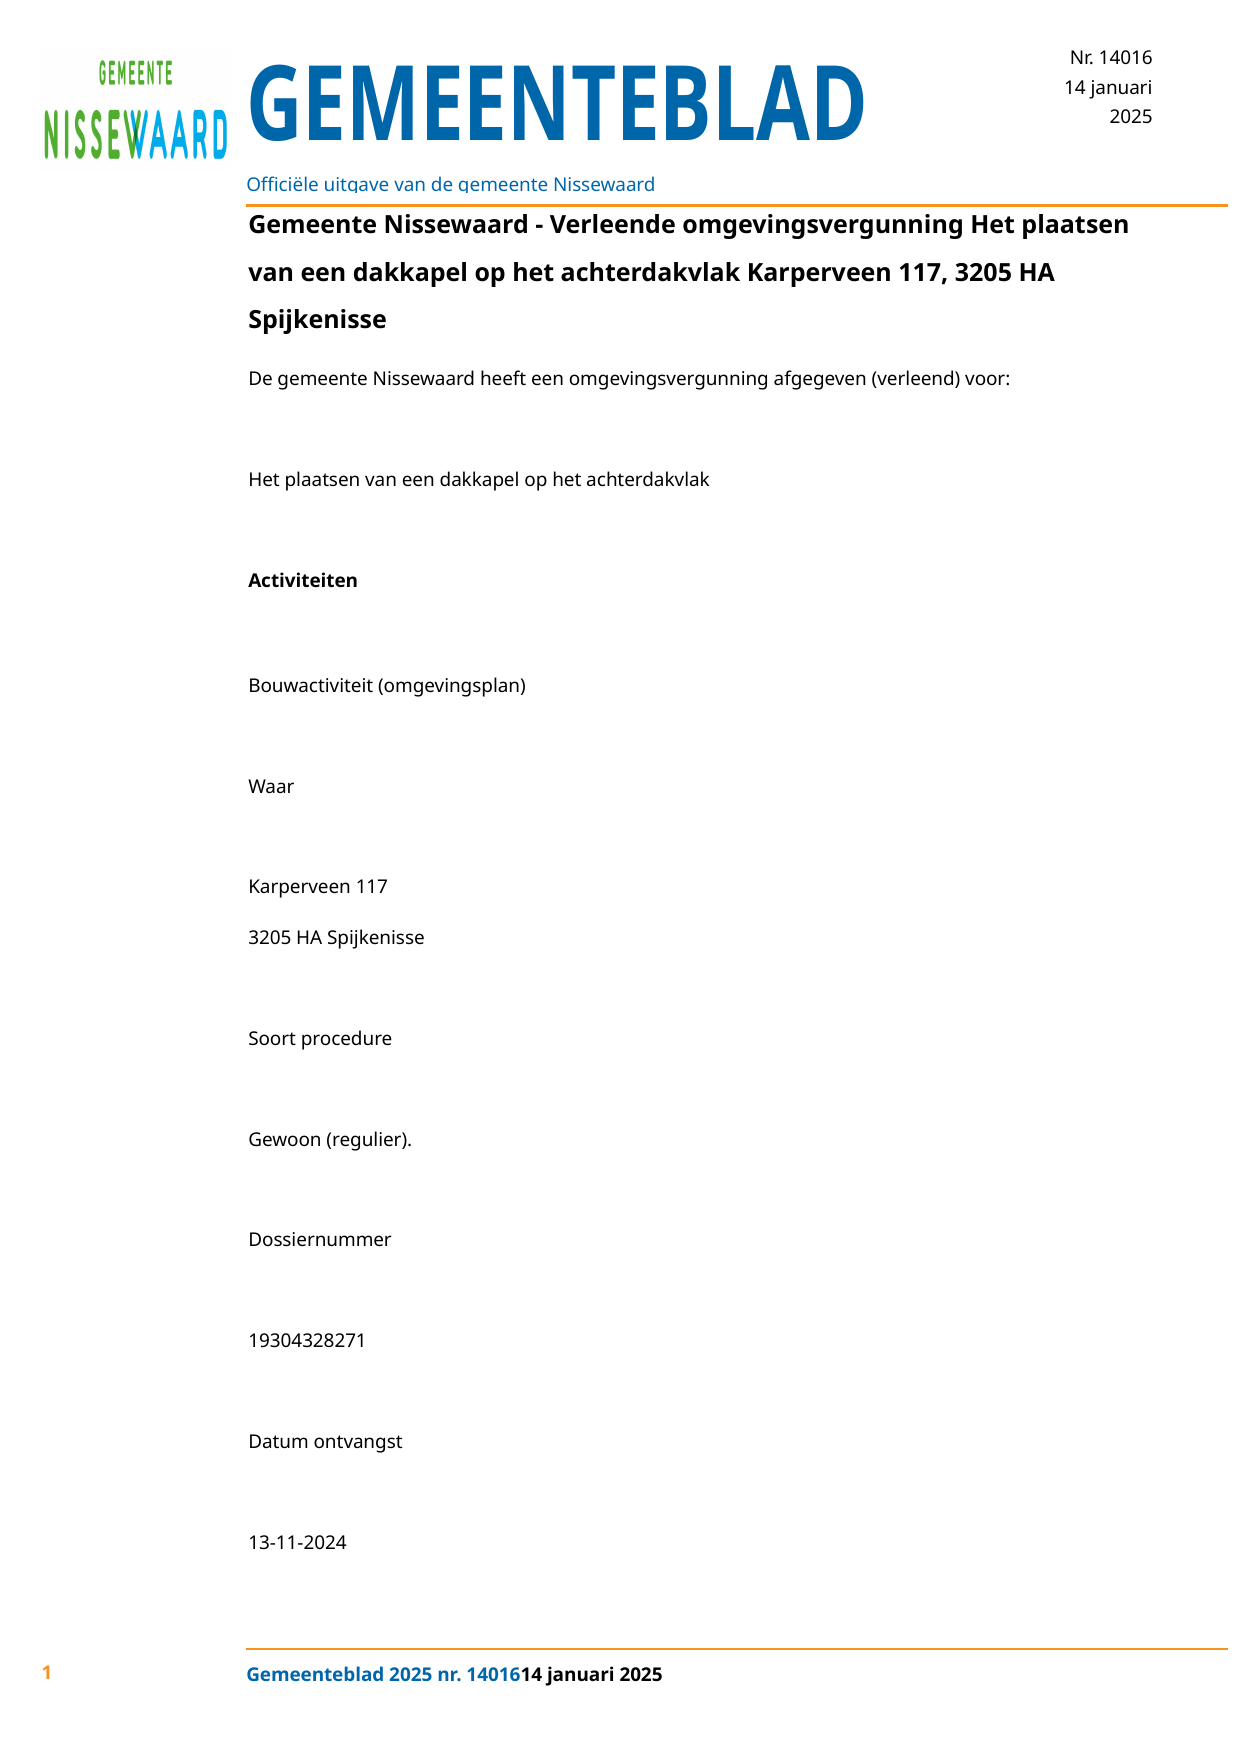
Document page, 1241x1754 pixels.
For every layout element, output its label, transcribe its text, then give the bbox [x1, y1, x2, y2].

picture [41, 47, 231, 172]
text ﻿ [248, 618, 1152, 647]
text Waar [248, 773, 1152, 798]
text 19304328271 [248, 1327, 1152, 1353]
text 13-11-2024 [248, 1529, 1152, 1555]
text De gemeente Nissewaard heeft een omgevingsvergunning afgegeven (verleend) voor: [248, 366, 1152, 391]
text Activiteiten [248, 567, 1152, 593]
text Karperveen 117 [248, 874, 1152, 899]
text Soort procedure [248, 1025, 1152, 1051]
text Bouwactiviteit (omgevingsplan) [248, 672, 1152, 698]
text Datum ontvangst [248, 1428, 1152, 1454]
text Gewoon (regulier). [248, 1126, 1152, 1151]
text Dossiernummer [248, 1227, 1152, 1252]
text 3205 HA Spijkenisse [248, 924, 1152, 950]
text Het plaatsen van een dakkapel op het achterdakvlak [248, 466, 1152, 492]
text Gemeente Nissewaard - Verleende omgevingsvergunning Het plaatsen van een dakkapel op het achterdakvlak Karperveen 117, 3205 HA Spijkenisse [248, 207, 1152, 336]
